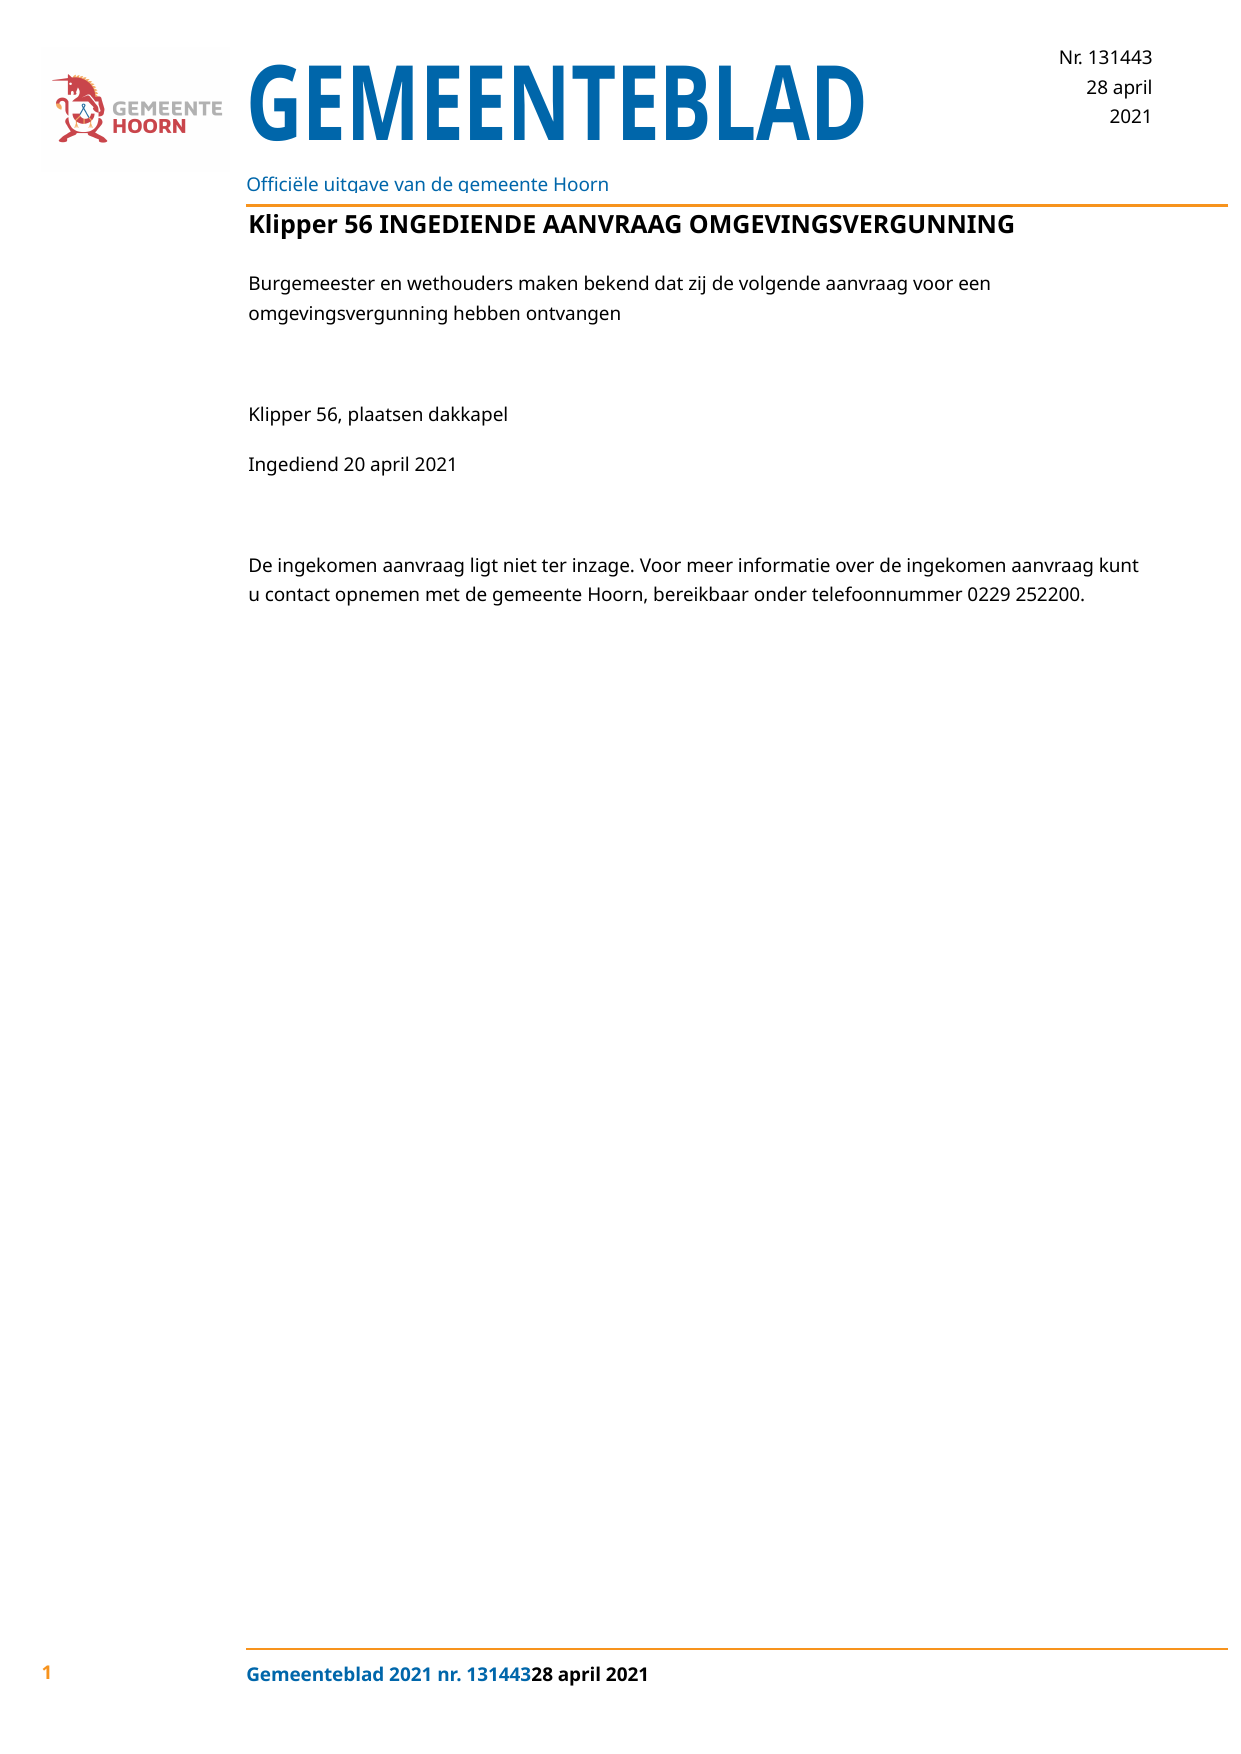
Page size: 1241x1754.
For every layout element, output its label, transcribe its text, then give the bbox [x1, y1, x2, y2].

text Burgemeester en wethouders maken bekend dat zij de volgende aanvraag voor een omgevingsvergunning hebben ontvangen [248, 270, 1152, 326]
picture [41, 47, 231, 172]
text Ingediend 20 april 2021 [248, 451, 1152, 477]
text Klipper 56 INGEDIENDE AANVRAAG OMGEVINGSVERGUNNING [248, 207, 1152, 241]
text Klipper 56, plaatsen dakkapel [248, 401, 1152, 426]
text De ingekomen aanvraag ligt niet ter inzage. Voor meer informatie over de ingekomen aanvraag kunt u contact opnemen met de gemeente Hoorn, bereikbaar onder telefoonnummer 0229 252200. [248, 552, 1152, 607]
